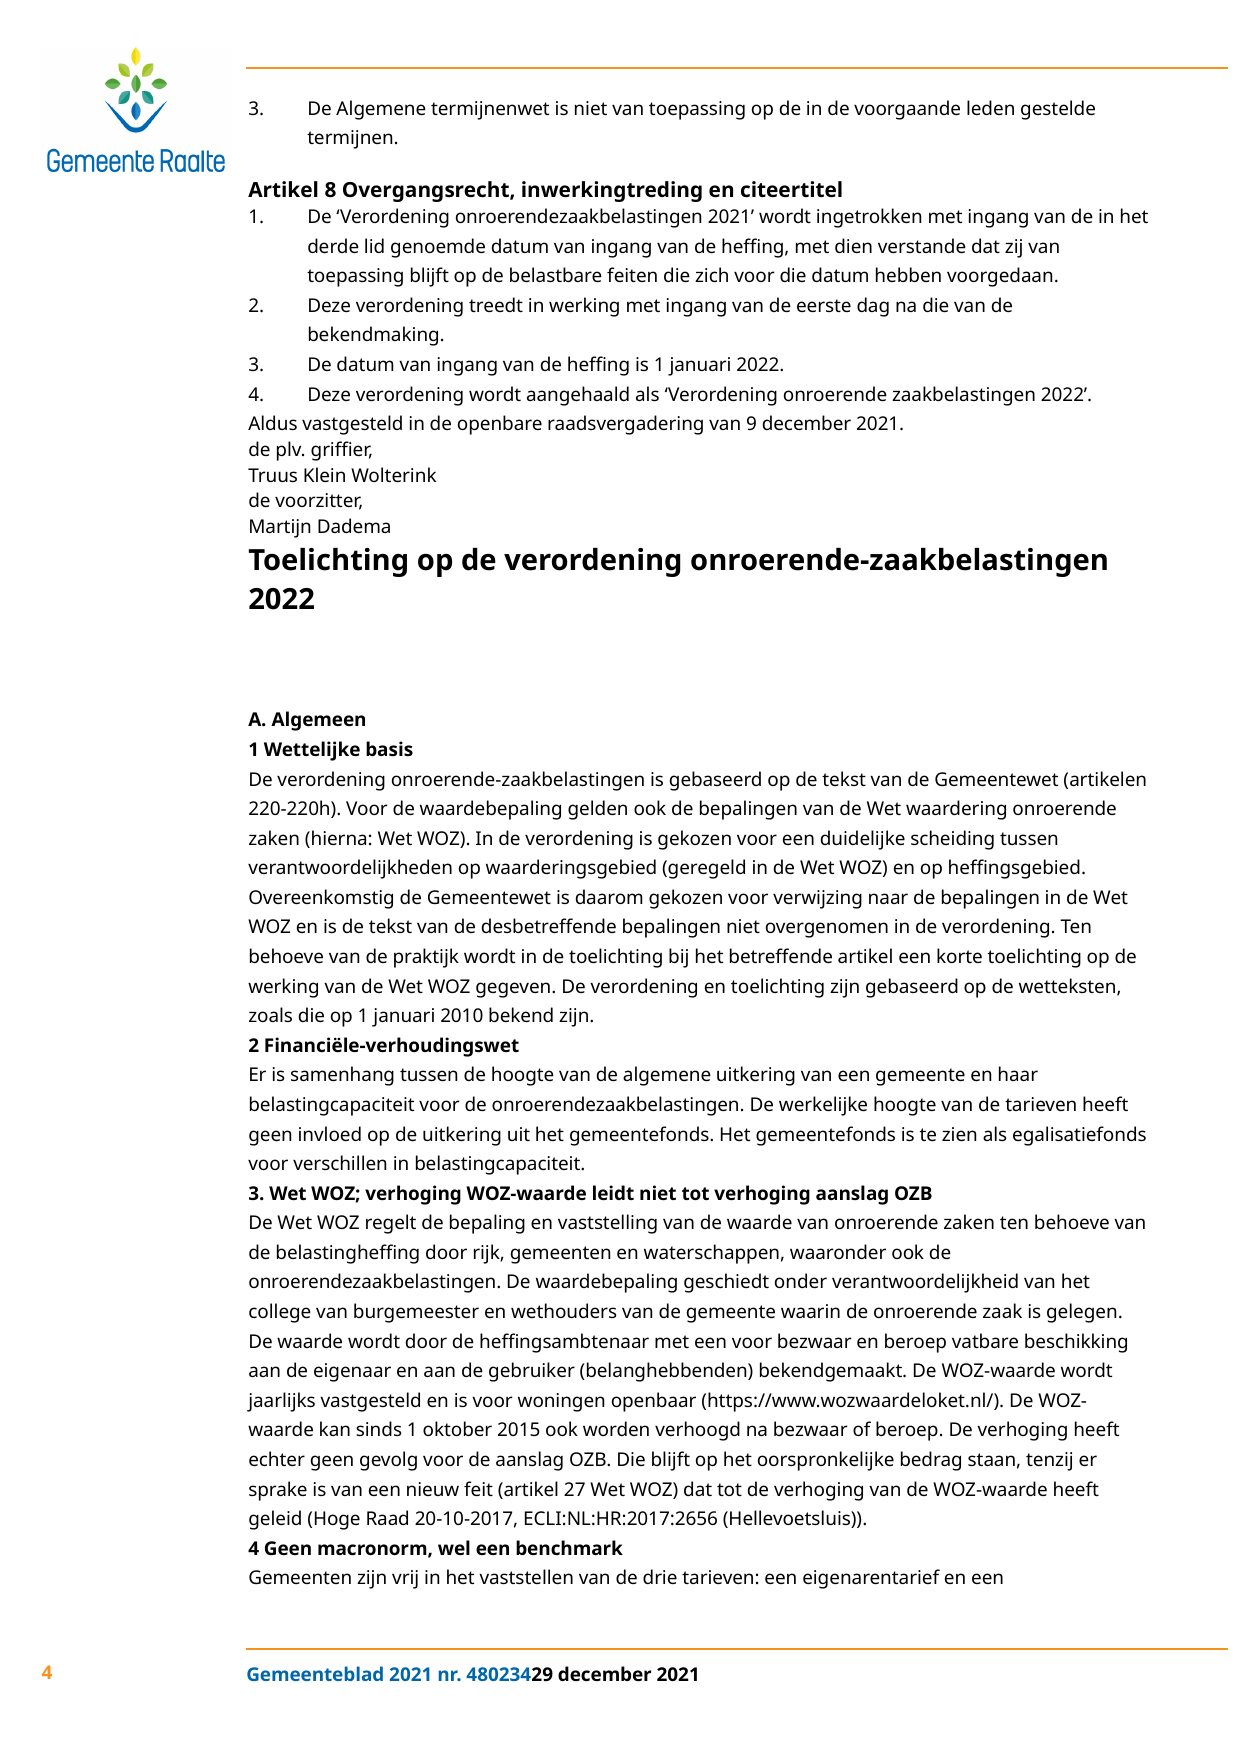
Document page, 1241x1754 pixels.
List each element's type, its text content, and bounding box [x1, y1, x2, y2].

list De ‘Verordening onroerendezaakbelastingen 2021’ wordt ingetrokken met ingang van de in het derde lid genoemde datum van ingang van de heffing, met dien verstande dat zij van toepassing blijft op de belastbare feiten die zich voor die datum hebben voorgedaan. [248, 203, 1152, 288]
picture [41, 47, 231, 172]
text de voorzitter, [248, 487, 1152, 513]
text de plv. griffier, [248, 436, 1152, 462]
text 1 Wettelijke basis [248, 736, 1152, 762]
list De datum van ingang van de heffing is 1 januari 2022. [248, 351, 1152, 377]
text Martijn Dadema [248, 513, 1152, 539]
text Toelichting op de verordening onroerende-zaakbelastingen 2022 [248, 539, 1152, 618]
text Er is samenhang tussen de hoogte van de algemene uitkering van een gemeente en haar belastingcapaciteit voor de onroerendezaakbelastingen. De werkelijke hoogte van de tarieven heeft geen invloed op de uitkering uit het gemeentefonds. Het gemeentefonds is te zien als egalisatiefonds voor verschillen in belastingcapaciteit. [248, 1062, 1152, 1176]
list Deze verordening treedt in werking met ingang van de eerste dag na die van de bekendmaking. [248, 292, 1152, 347]
text De verordening onroerende-zaakbelastingen is gebaseerd op de tekst van de Gemeentewet (artikelen 220-220h). Voor de waardebepaling gelden ook de bepalingen van de Wet waardering onroerende zaken (hierna: Wet WOZ). In de verordening is gekozen voor een duidelijke scheiding tussen verantwoordelijkheden op waarderingsgebied (geregeld in de Wet WOZ) en op heffingsgebied. Overeenkomstig de Gemeentewet is daarom gekozen voor verwijzing naar de bepalingen in de Wet WOZ en is de tekst van de desbetreffende bepalingen niet overgenomen in de verordening. Ten behoeve van de praktijk wordt in de toelichting bij het betreffende artikel een korte toelichting op de werking van de Wet WOZ gegeven. De verordening en toelichting zijn gebaseerd op de wetteksten, zoals die op 1 januari 2010 bekend zijn. [248, 766, 1152, 1028]
text Gemeenten zijn vrij in het vaststellen van de drie tarieven: een eigenarentarief en een [248, 1564, 1152, 1590]
text A. Algemeen [248, 707, 1152, 732]
text 3. Wet WOZ; verhoging WOZ-waarde leidt niet tot verhoging aanslag OZB [248, 1180, 1152, 1206]
text De Wet WOZ regelt de bepaling en vaststelling van de waarde van onroerende zaken ten behoeve van de belastingheffing door rijk, gemeenten en waterschappen, waaronder ook de onroerendezaakbelastingen. De waardebepaling geschiedt onder verantwoordelijkheid van het college van burgemeester en wethouders van de gemeente waarin de onroerende zaak is gelegen. De waarde wordt door de heffingsambtenaar met een voor bezwaar en beroep vatbare beschikking aan de eigenaar en aan de gebruiker (belanghebbenden) bekendgemaakt. De WOZ-waarde wordt jaarlijks vastgesteld en is voor woningen openbaar (https://www.wozwaardeloket.nl/). De WOZ-waarde kan sinds 1 oktober 2015 ook worden verhoogd na bezwaar of beroep. De verhoging heeft echter geen gevolg voor de aanslag OZB. Die blijft op het oorspronkelijke bedrag staan, tenzij er sprake is van een nieuw feit (artikel 27 Wet WOZ) dat tot de verhoging van de WOZ-waarde heeft geleid (Hoge Raad 20-10-2017, ECLI:NL:HR:2017:2656 (Hellevoetsluis)). [248, 1209, 1152, 1531]
text Artikel 8 Overgangsrecht, inwerkingtreding en citeertitel [248, 175, 1152, 203]
text Aldus vastgesteld in de openbare raadsvergadering van 9 december 2021. [248, 410, 1152, 436]
text 4 Geen macronorm, wel een benchmark [248, 1535, 1152, 1561]
text Truus Klein Wolterink [248, 462, 1152, 487]
text 2 Financiële-verhoudingswet [248, 1032, 1152, 1058]
list De Algemene termijnenwet is niet van toepassing op de in de voorgaande leden gestelde termijnen. [248, 95, 1152, 150]
list Deze verordening wordt aangehaald als ‘Verordening onroerende zaakbelastingen 2022’. [248, 381, 1152, 406]
